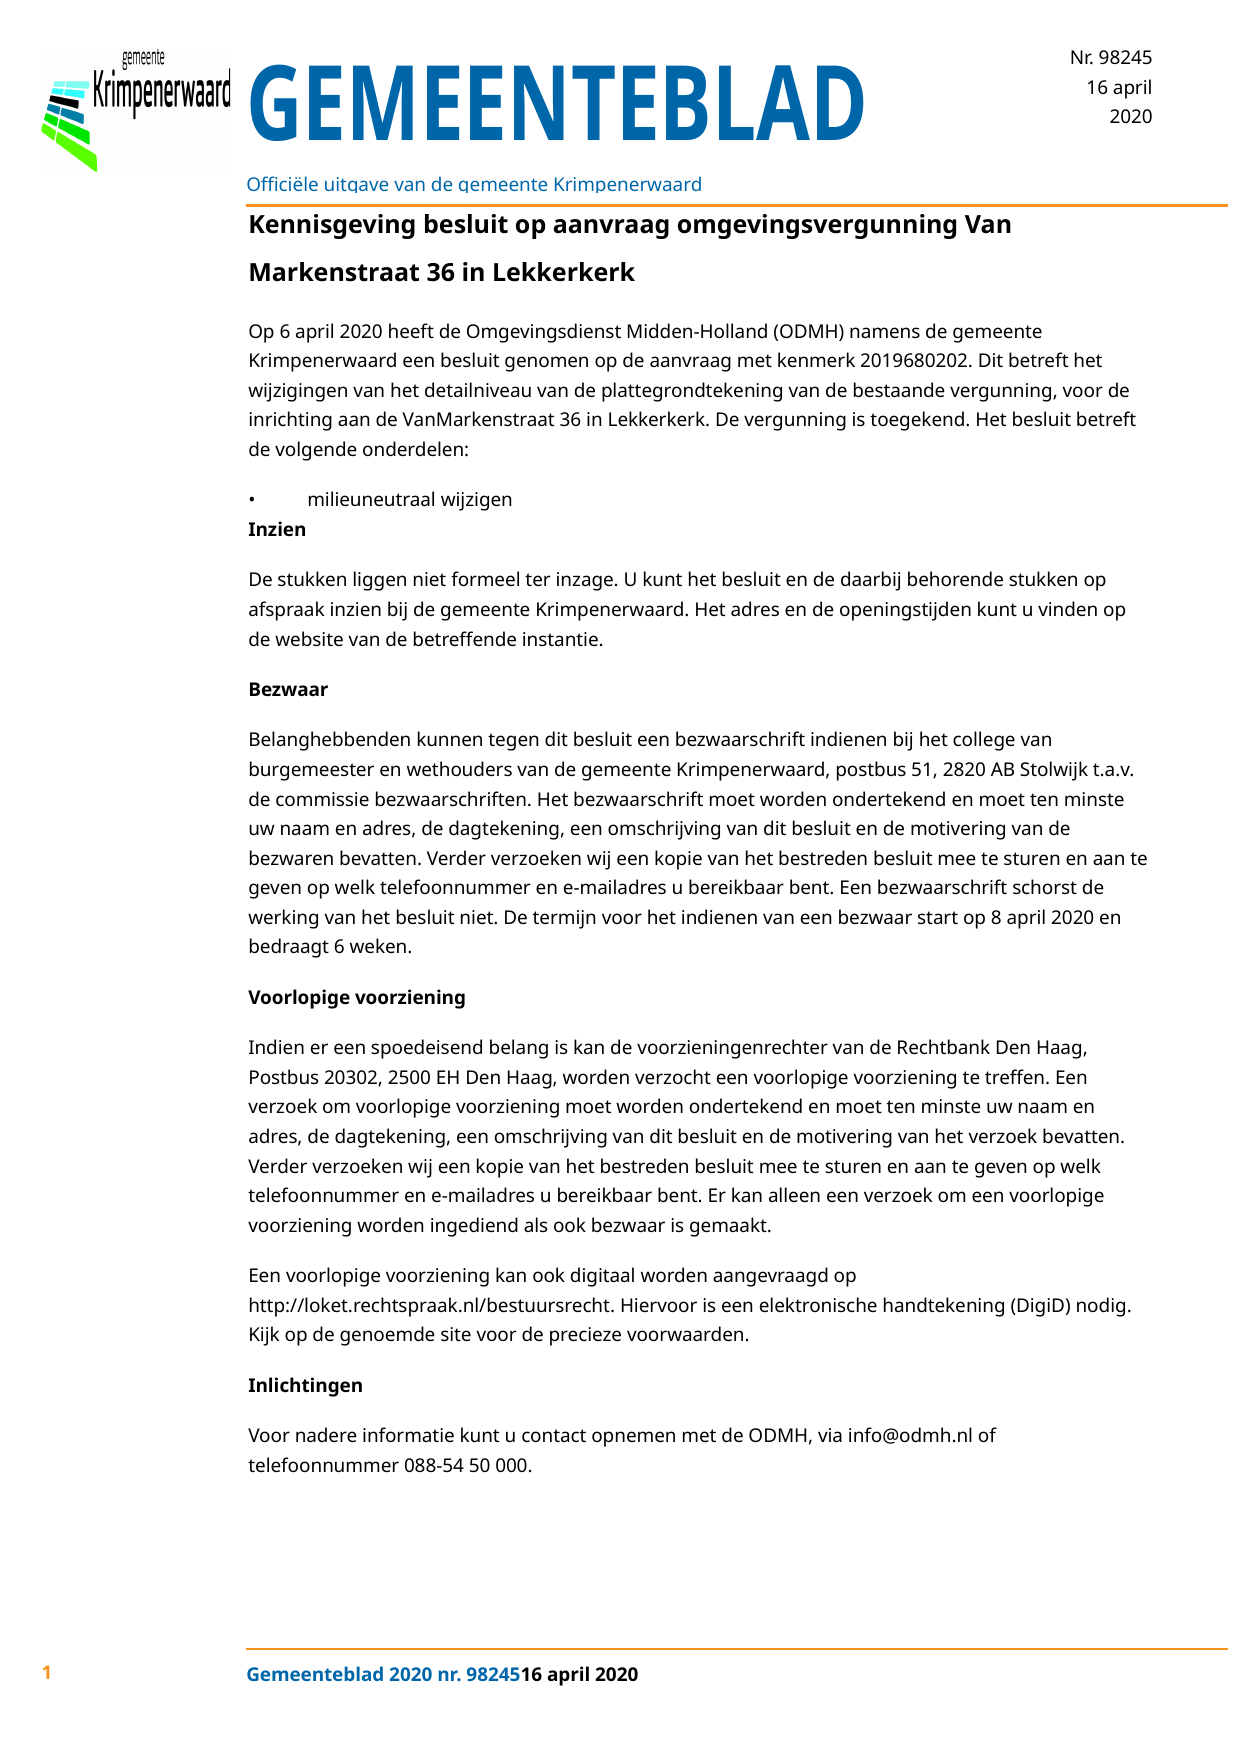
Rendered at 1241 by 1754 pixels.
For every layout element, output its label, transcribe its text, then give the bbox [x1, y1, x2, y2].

text Indien er een spoedeisend belang is kan de voorzieningenrechter van de Rechtbank Den Haag, Postbus 20302, 2500 EH Den Haag, worden verzocht een voorlopige voorziening te treffen. Een verzoek om voorlopige voorziening moet worden ondertekend en moet ten minste uw naam en adres, de dagtekening, een omschrijving van dit besluit en de motivering van het verzoek bevatten. Verder verzoeken wij een kopie van het bestreden besluit mee te sturen en aan te geven op welk telefoonnummer en e-mailadres u bereikbaar bent. Er kan alleen een verzoek om een voorlopige voorziening worden ingediend als ook bezwaar is gemaakt. [248, 1034, 1152, 1238]
text Inzien [248, 516, 1152, 542]
picture [41, 47, 231, 172]
text Kennisgeving besluit op aanvraag omgevingsvergunning Van Markenstraat 36 in Lekkerkerk [248, 207, 1152, 288]
text De stukken liggen niet formeel ter inzage. U kunt het besluit en de daarbij behorende stukken op afspraak inzien bij de gemeente Krimpenerwaard. Het adres en de openingstijden kunt u vinden op de website van de betreffende instantie. [248, 567, 1152, 652]
text Voor nadere informatie kunt u contact opnemen met de ODMH, via info@odmh.nl of telefoonnummer 088-54 50 000. [248, 1422, 1152, 1478]
text Op 6 april 2020 heeft de Omgevingsdienst Midden-Holland (ODMH) namens de gemeente Krimpenerwaard een besluit genomen op de aanvraag met kenmerk 2019680202. Dit betreft het wijzigingen van het detailniveau van de plattegrondtekening van de bestaande vergunning, voor de inrichting aan de VanMarkenstraat 36 in Lekkerkerk. De vergunning is toegekend. Het besluit betreft de volgende onderdelen: [248, 318, 1152, 462]
list milieuneutraal wijzigen [248, 487, 1152, 512]
text Belanghebbenden kunnen tegen dit besluit een bezwaarschrift indienen bij het college van burgemeester en wethouders van de gemeente Krimpenerwaard, postbus 51, 2820 AB Stolwijk t.a.v. de commissie bezwaarschriften. Het bezwaarschrift moet worden ondertekend en moet ten minste uw naam en adres, de dagtekening, een omschrijving van dit besluit en de motivering van de bezwaren bevatten. Verder verzoeken wij een kopie van het bestreden besluit mee te sturen en aan te geven op welk telefoonnummer en e-mailadres u bereikbaar bent. Een bezwaarschrift schorst de werking van het besluit niet. De termijn voor het indienen van een bezwaar start op 8 april 2020 en bedraagt 6 weken. [248, 727, 1152, 959]
text Een voorlopige voorziening kan ook digitaal worden aangevraagd op http://loket.rechtspraak.nl/bestuursrecht. Hiervoor is een elektronische handtekening (DigiD) nodig. Kijk op de genoemde site voor de precieze voorwaarden. [248, 1262, 1152, 1347]
text Bezwaar [248, 676, 1152, 702]
text Inlichtingen [248, 1372, 1152, 1398]
text Voorlopige voorziening [248, 984, 1152, 1010]
